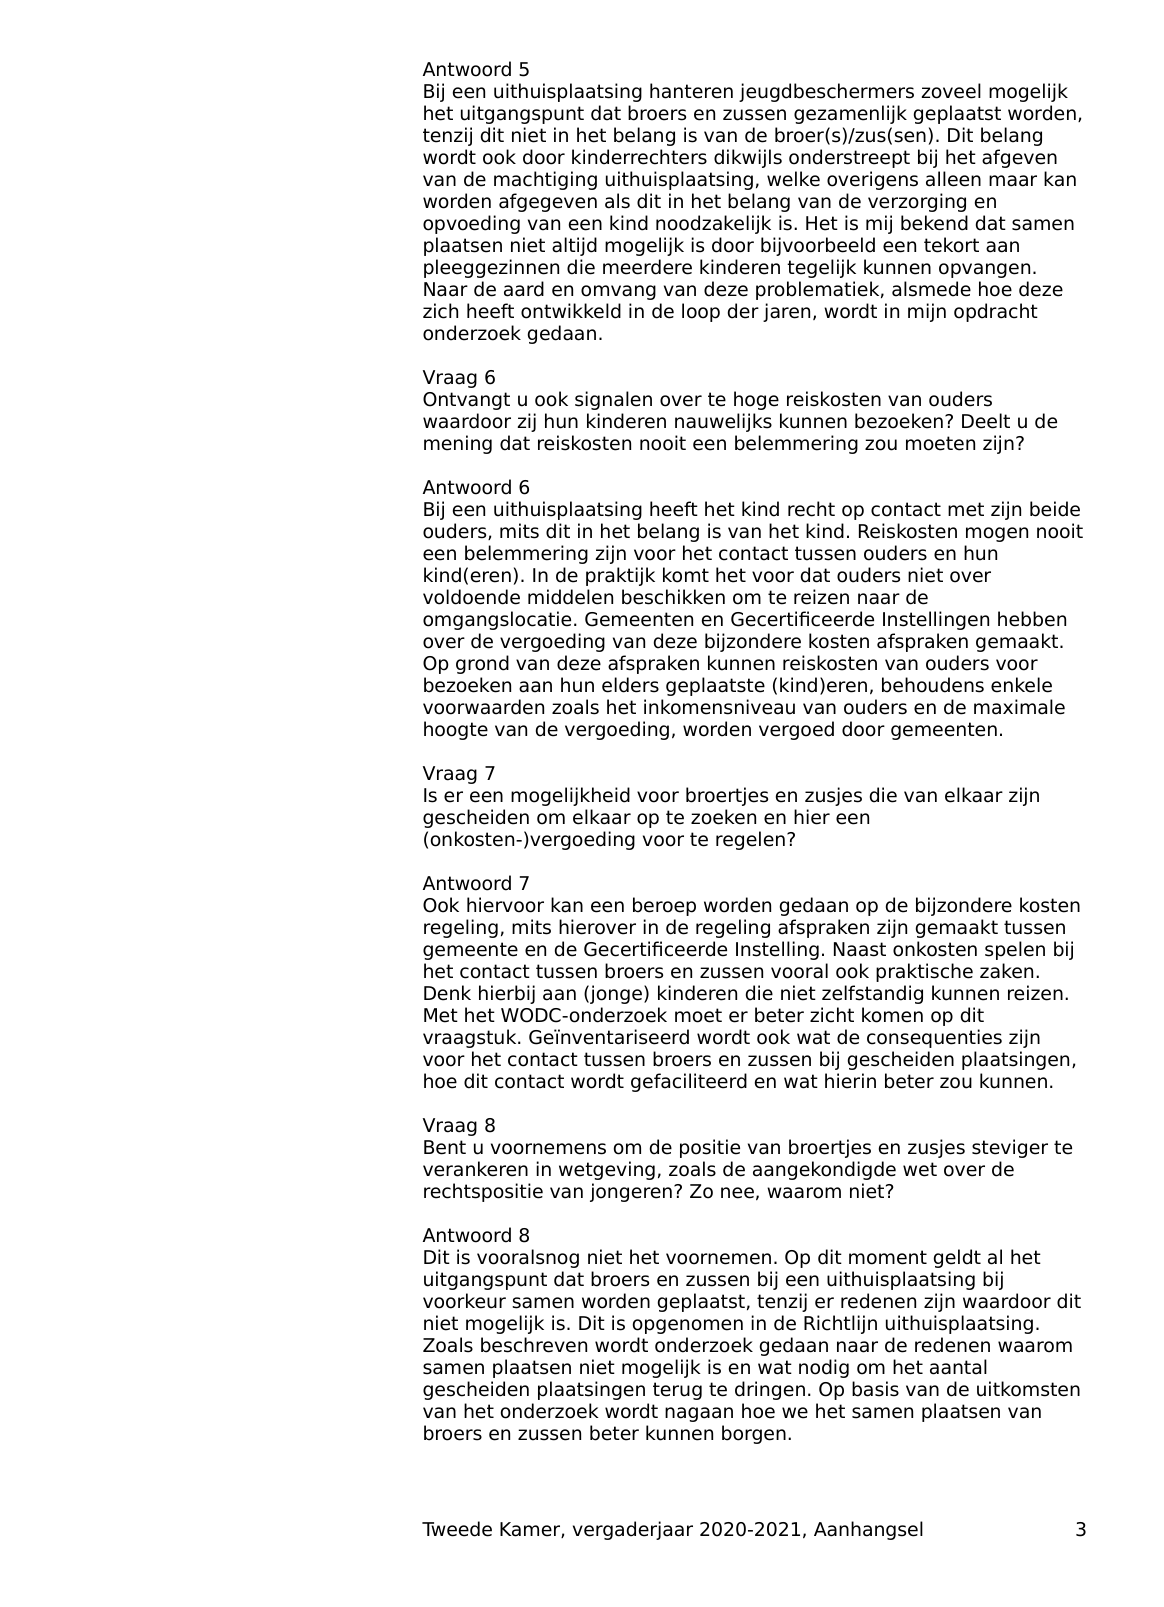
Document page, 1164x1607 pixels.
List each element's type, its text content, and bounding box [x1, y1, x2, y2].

text Is er een mogelijkheid voor broertjes en zusjes die van elkaar zijn gescheiden om elkaar op te zoeken en hier een (onkosten-)vergoeding voor te regelen? [422, 785, 1087, 851]
text Antwoord 8 [422, 1225, 1087, 1247]
text Dit is vooralsnog niet het voornemen. Op dit moment geldt al het uitgangspunt dat broers en zussen bij een uithuisplaatsing bij voorkeur samen worden geplaatst, tenzij er redenen zijn waardoor dit niet mogelijk is. Dit is opgenomen in de Richtlijn uithuisplaatsing. Zoals beschreven wordt onderzoek gedaan naar de redenen waarom samen plaatsen niet mogelijk is en wat nodig om het aantal gescheiden plaatsingen terug te dringen. Op basis van de uitkomsten van het onderzoek wordt nagaan hoe we het samen plaatsen van broers en zussen beter kunnen borgen. [422, 1247, 1087, 1445]
text Antwoord 6 [422, 477, 1087, 499]
text Antwoord 7 [422, 873, 1087, 895]
text Vraag 8 [422, 1115, 1087, 1137]
text Vraag 6 [422, 367, 1087, 389]
text Vraag 7 [422, 763, 1087, 785]
text Ook hiervoor kan een beroep worden gedaan op de bijzondere kosten regeling, mits hierover in de regeling afspraken zijn gemaakt tussen gemeente en de Gecertificeerde Instelling. Naast onkosten spelen bij het contact tussen broers en zussen vooral ook praktische zaken. Denk hierbij aan (jonge) kinderen die niet zelfstandig kunnen reizen. Met het WODC-onderzoek moet er beter zicht komen op dit vraagstuk. Geïnventariseerd wordt ook wat de consequenties zijn voor het contact tussen broers en zussen bij gescheiden plaatsingen, hoe dit contact wordt gefaciliteerd en wat hierin beter zou kunnen. [422, 895, 1087, 1093]
text Antwoord 5 [422, 59, 1087, 81]
text Ontvangt u ook signalen over te hoge reiskosten van ouders waardoor zij hun kinderen nauwelijks kunnen bezoeken? Deelt u de mening dat reiskosten nooit een belemmering zou moeten zijn? [422, 389, 1087, 455]
text Bij een uithuisplaatsing hanteren jeugdbeschermers zoveel mogelijk het uitgangspunt dat broers en zussen gezamenlijk geplaatst worden, tenzij dit niet in het belang is van de broer(s)/zus(sen). Dit belang wordt ook door kinderrechters dikwijls onderstreept bij het afgeven van de machtiging uithuisplaatsing, welke overigens alleen maar kan worden afgegeven als dit in het belang van de verzorging en opvoeding van een kind noodzakelijk is. Het is mij bekend dat samen plaatsen niet altijd mogelijk is door bijvoorbeeld een tekort aan pleeggezinnen die meerdere kinderen tegelijk kunnen opvangen. Naar de aard en omvang van deze problematiek, alsmede hoe deze zich heeft ontwikkeld in de loop der jaren, wordt in mijn opdracht onderzoek gedaan. [422, 81, 1087, 345]
text Bent u voornemens om de positie van broertjes en zusjes steviger te verankeren in wetgeving, zoals de aangekondigde wet over de rechtspositie van jongeren? Zo nee, waarom niet? [422, 1137, 1087, 1203]
text Bij een uithuisplaatsing heeft het kind recht op contact met zijn beide ouders, mits dit in het belang is van het kind. Reiskosten mogen nooit een belemmering zijn voor het contact tussen ouders en hun kind(eren). In de praktijk komt het voor dat ouders niet over voldoende middelen beschikken om te reizen naar de omgangslocatie. Gemeenten en Gecertificeerde Instellingen hebben over de vergoeding van deze bijzondere kosten afspraken gemaakt. Op grond van deze afspraken kunnen reiskosten van ouders voor bezoeken aan hun elders geplaatste (kind)eren, behoudens enkele voorwaarden zoals het inkomensniveau van ouders en de maximale hoogte van de vergoeding, worden vergoed door gemeenten. [422, 499, 1087, 741]
